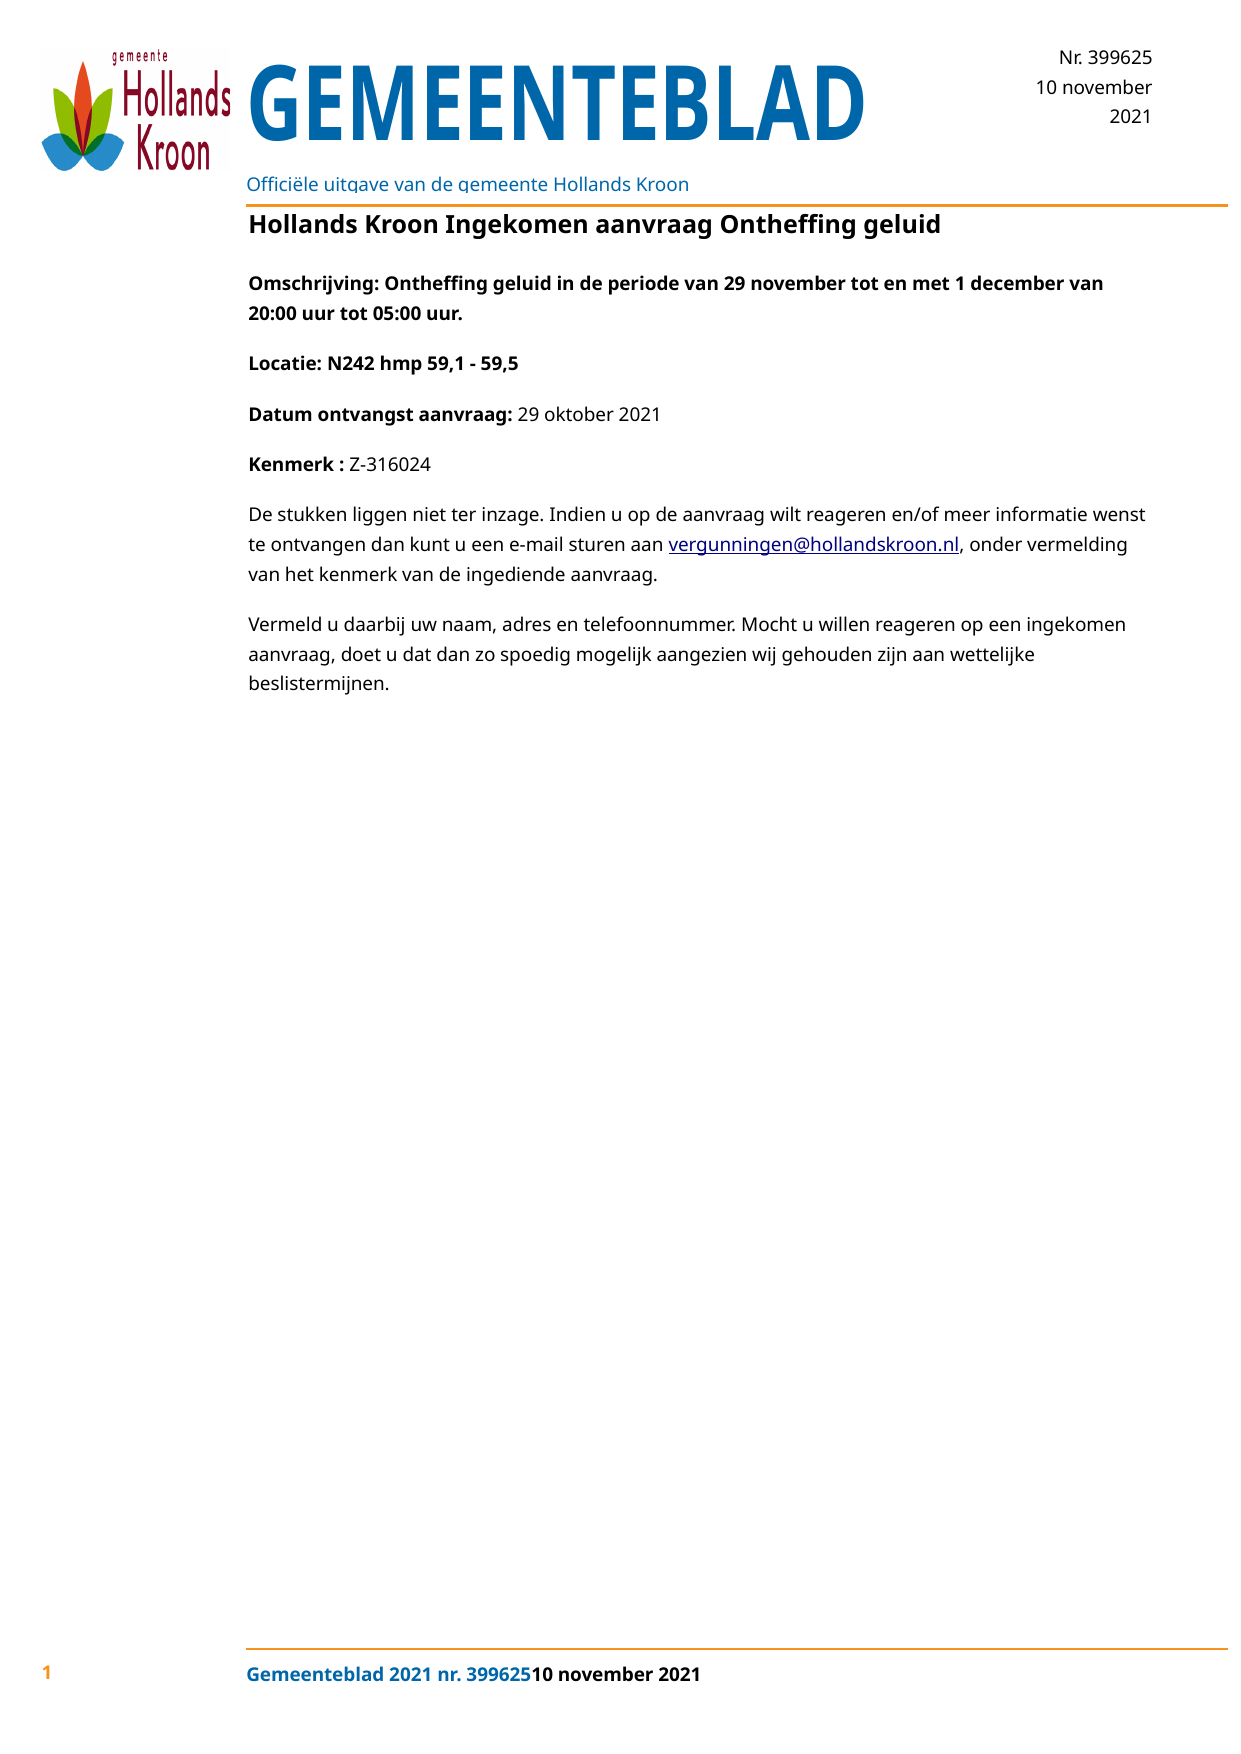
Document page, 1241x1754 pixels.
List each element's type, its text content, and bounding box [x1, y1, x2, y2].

text Kenmerk : Z-316024 [248, 451, 1152, 477]
picture [41, 47, 231, 172]
text Hollands Kroon Ingekomen aanvraag Ontheffing geluid [248, 207, 1152, 241]
text Omschrijving: Ontheffing geluid in de periode van 29 november tot en met 1 december van 20:00 uur tot 05:00 uur. [248, 270, 1152, 326]
text Locatie: N242 hmp 59,1 - 59,5 [248, 350, 1152, 376]
text De stukken liggen niet ter inzage. Indien u op de aanvraag wilt reageren en/of meer informatie wenst te ontvangen dan kunt u een e-mail sturen aan vergunningen@hollandskroon.nl, onder vermelding van het kenmerk van de ingediende aanvraag. [248, 502, 1152, 586]
text Datum ontvangst aanvraag: 29 oktober 2021 [248, 401, 1152, 426]
text Vermeld u daarbij uw naam, adres en telefoonnummer. Mocht u willen reageren op een ingekomen aanvraag, doet u dat dan zo spoedig mogelijk aangezien wij gehouden zijn aan wettelijke beslistermijnen. [248, 611, 1152, 696]
